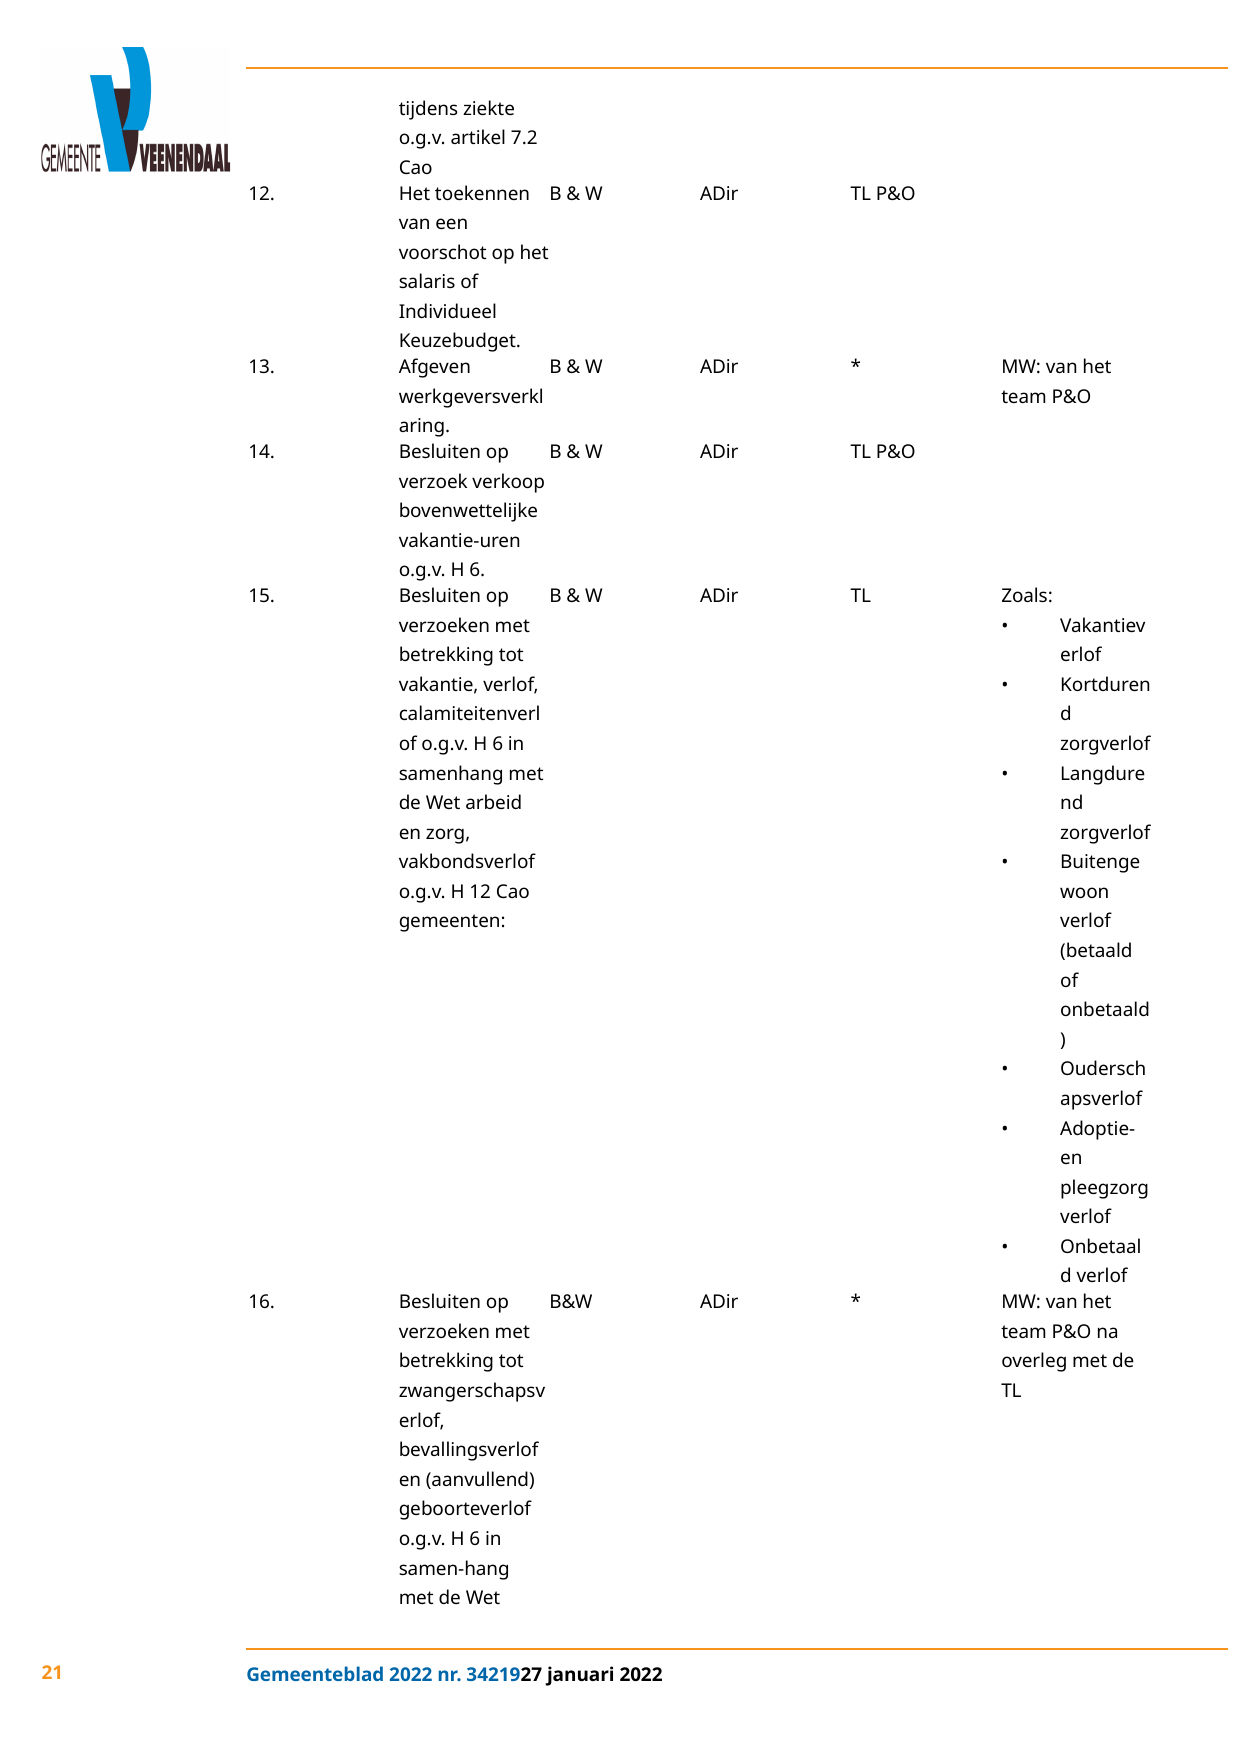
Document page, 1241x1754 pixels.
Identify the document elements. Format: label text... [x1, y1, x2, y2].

table_cell ADir [700, 1289, 850, 1610]
table_cell [248, 438, 398, 582]
table_cell B & W [549, 353, 700, 438]
table_cell MW: van het team P&O [1001, 353, 1152, 438]
table_cell [248, 582, 398, 1288]
table_cell [248, 180, 398, 353]
table_cell tijdens ziekte o.g.v. artikel 7.2 Cao [399, 95, 549, 180]
table_cell B&W [549, 1289, 700, 1610]
table_cell B & W [549, 582, 700, 1288]
table_cell Afgeven werkgeversverklaring. [399, 353, 549, 438]
table_cell [1001, 438, 1152, 582]
table_cell [1001, 180, 1152, 353]
table_cell Besluiten op verzoeken met betrekking tot zwangerschapsverlof, bevallingsverlof en (aanvullend) geboorteverlof o.g.v. H 6 in samen-hang met de Wet [399, 1289, 549, 1610]
table_cell Zoals: Vakantieverlof Kortdurend zorgverlof Langdurend zorgverlof Buitengewoon verlof (betaald of onbetaald) Ouderschapsverlof Adoptie- en pleegzorgverlof Onbetaald verlof [1001, 582, 1152, 1288]
table_cell ADir [700, 438, 850, 582]
table_cell MW: van het team P&O na overleg met de TL [1001, 1289, 1152, 1610]
table_cell Het toekennen van een voorschot op het salaris of Individueel Keuzebudget. [399, 180, 549, 353]
table_cell TL P&O [850, 438, 1001, 582]
table_cell [1001, 95, 1152, 180]
table_cell [549, 95, 700, 180]
table_cell Besluiten op verzoeken met betrekking tot vakantie, verlof, calamiteitenverlof o.g.v. H 6 in samenhang met de Wet arbeid en zorg, vakbondsverlof o.g.v. H 12 Cao gemeenten: [399, 582, 549, 1288]
table_cell [248, 353, 398, 438]
table_cell B & W [549, 180, 700, 353]
table_cell * [850, 353, 1001, 438]
table_cell * [850, 1289, 1001, 1610]
table_cell ADir [700, 582, 850, 1288]
table_cell B & W [549, 438, 700, 582]
table_cell Besluiten op verzoek verkoop bovenwettelijke vakantie-uren o.g.v. H 6. [399, 438, 549, 582]
table_cell [700, 95, 850, 180]
table_cell [248, 95, 398, 180]
table_cell [850, 95, 1001, 180]
table_cell ADir [700, 180, 850, 353]
picture [123, 47, 231, 172]
table_cell [248, 1289, 398, 1610]
table_cell TL [850, 582, 1001, 1288]
table_cell ADir [700, 353, 850, 438]
table_cell TL P&O [850, 180, 1001, 353]
picture [41, 47, 130, 172]
